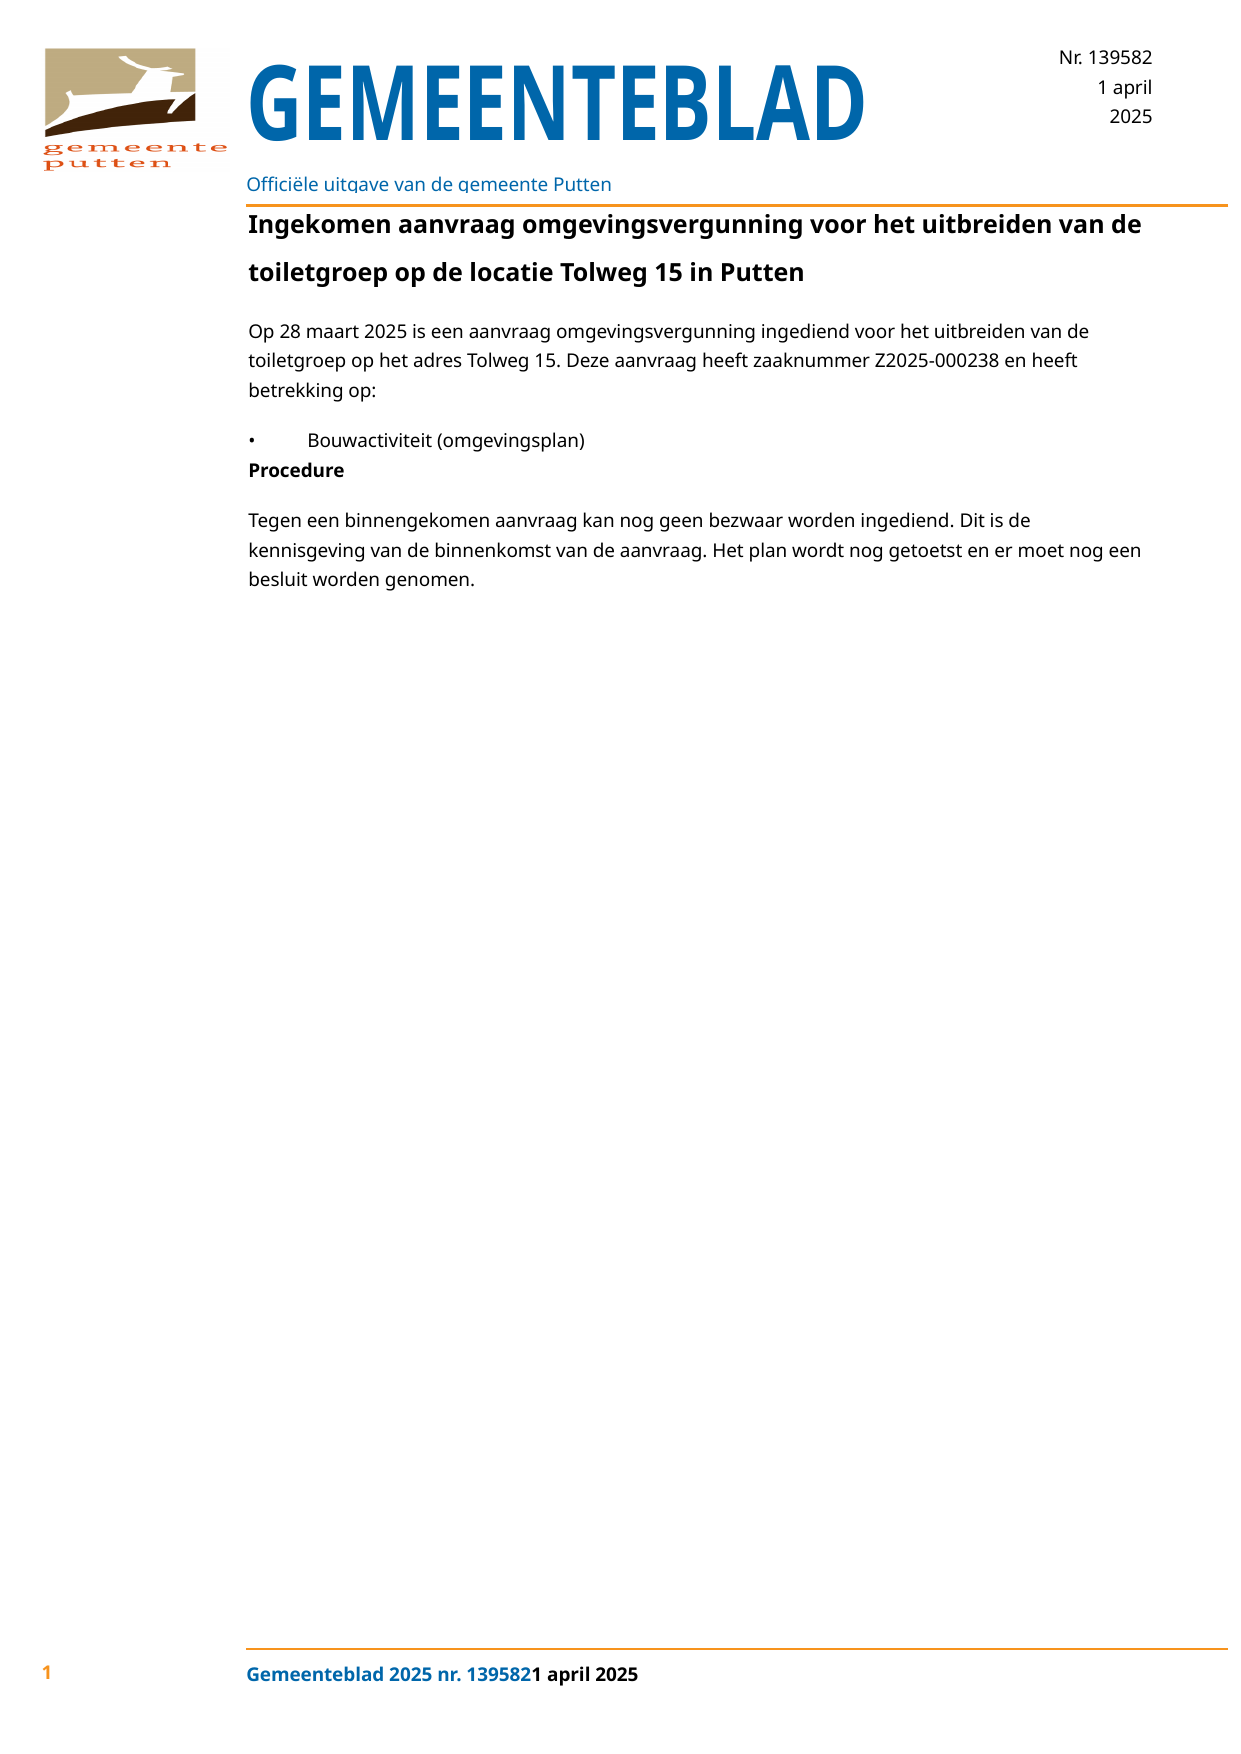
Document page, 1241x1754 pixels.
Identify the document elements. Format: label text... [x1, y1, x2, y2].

text Tegen een binnengekomen aanvraag kan nog geen bezwaar worden ingediend. Dit is de kennisgeving van de binnenkomst van de aanvraag. Het plan wordt nog getoetst en er moet nog een besluit worden genomen. [248, 507, 1152, 592]
list Bouwactiviteit (omgevingsplan) [248, 427, 1152, 453]
text Ingekomen aanvraag omgevingsvergunning voor het uitbreiden van de toiletgroep op de locatie Tolweg 15 in Putten [248, 207, 1152, 288]
picture [41, 47, 231, 172]
text Op 28 maart 2025 is een aanvraag omgevingsvergunning ingediend voor het uitbreiden van de toiletgroep op het adres Tolweg 15. Deze aanvraag heeft zaaknummer Z2025-000238 en heeft betrekking op: [248, 318, 1152, 403]
text Procedure [248, 457, 1152, 483]
